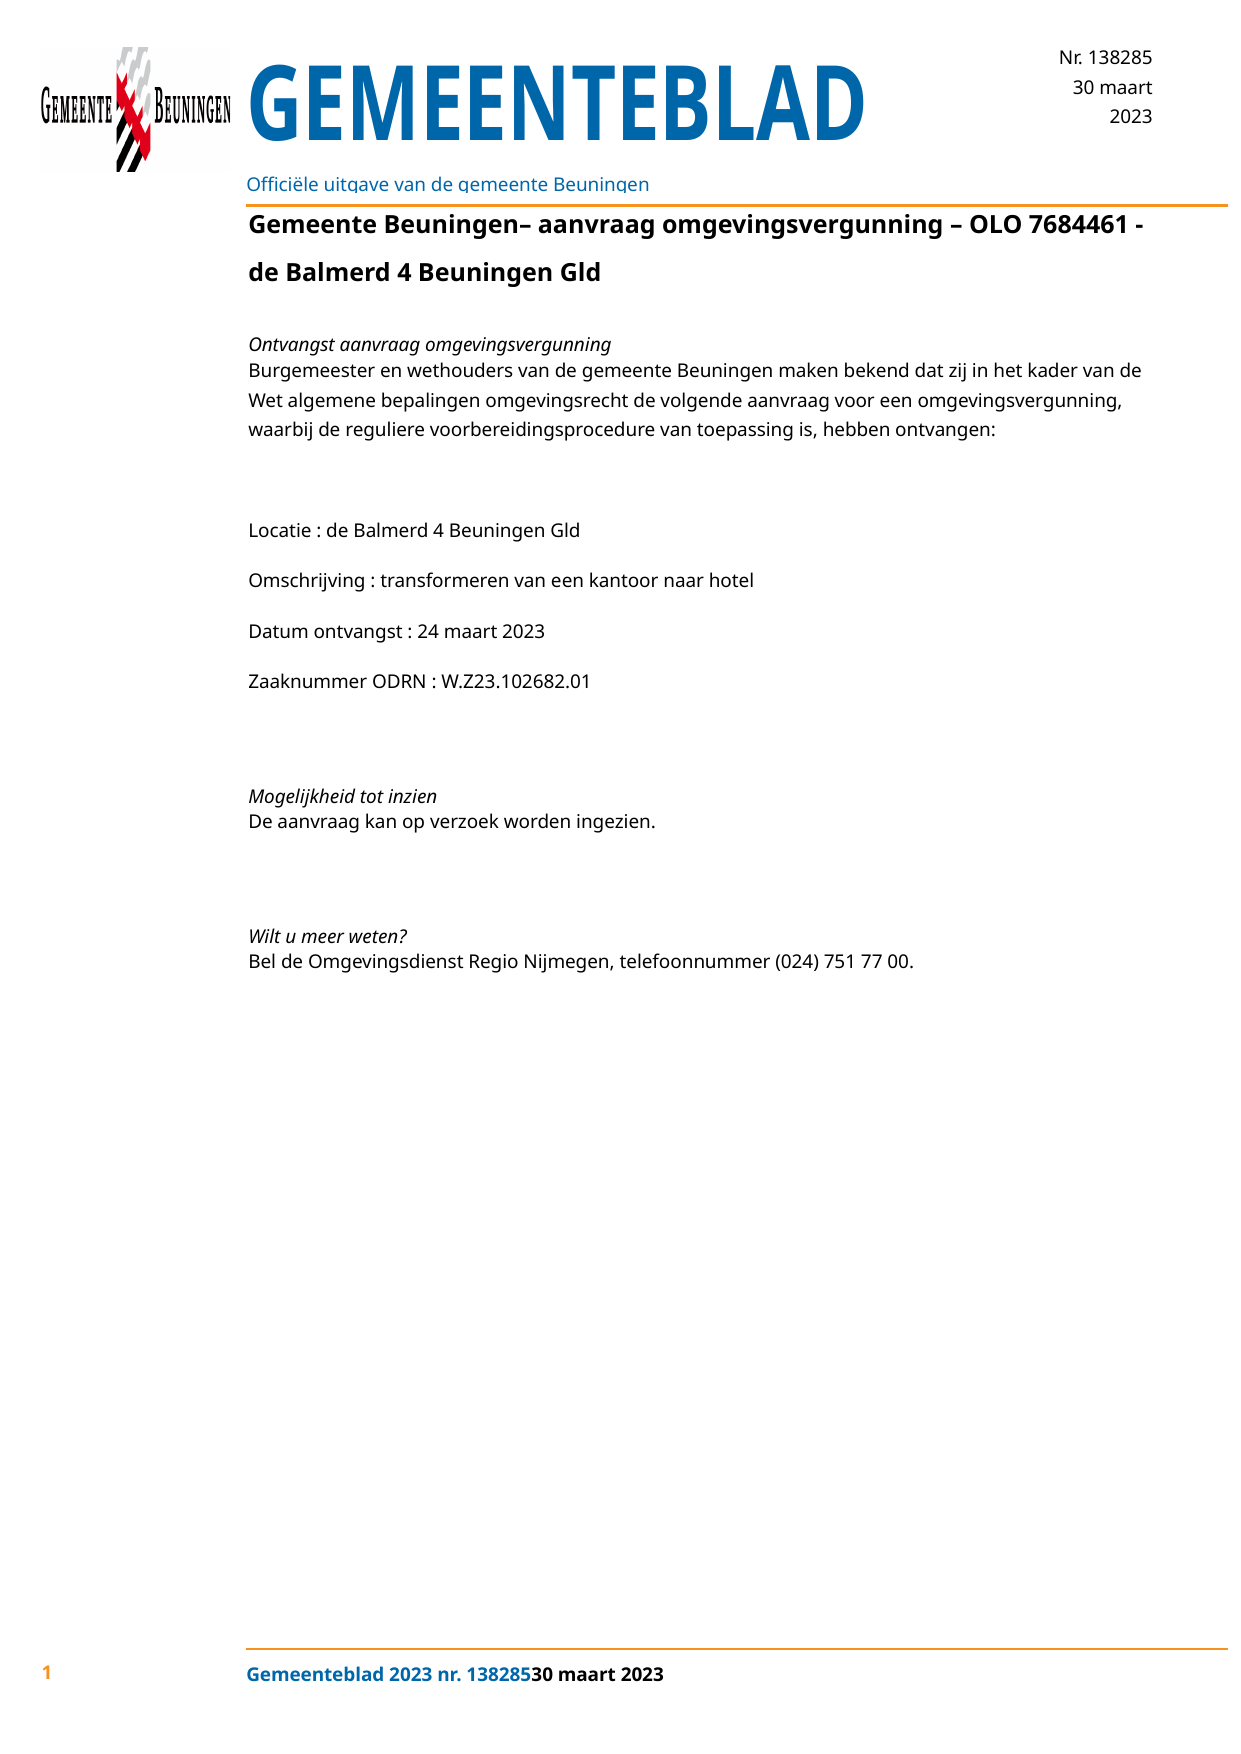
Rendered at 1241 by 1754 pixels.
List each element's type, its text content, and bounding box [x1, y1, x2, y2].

text Mogelijkheid tot inzien [248, 783, 1152, 808]
text De aanvraag kan op verzoek worden ingezien. [248, 808, 1152, 834]
text Omschrijving : transformeren van een kantoor naar hotel [248, 568, 1152, 593]
text Ontvangst aanvraag omgevingsvergunning [248, 331, 1152, 357]
text Bel de Omgevingsdienst Regio Nijmegen, telefoonnummer (024) 751 77 00. [248, 949, 1152, 974]
picture [41, 47, 231, 172]
text Wilt u meer weten? [248, 923, 1152, 949]
text Burgemeester en wethouders van de gemeente Beuningen maken bekend dat zij in het kader van de Wet algemene bepalingen omgevingsrecht de volgende aanvraag voor een omgevingsvergunning, waarbij de reguliere voorbereidingsprocedure van toepassing is, hebben ontvangen: [248, 357, 1152, 442]
text Locatie : de Balmerd 4 Beuningen Gld [248, 517, 1152, 543]
text Gemeente Beuningen– aanvraag omgevingsvergunning – OLO 7684461 - de Balmerd 4 Beuningen Gld [248, 207, 1152, 288]
text Zaaknummer ODRN : W.Z23.102682.01 [248, 668, 1152, 694]
text Datum ontvangst : 24 maart 2023 [248, 618, 1152, 644]
